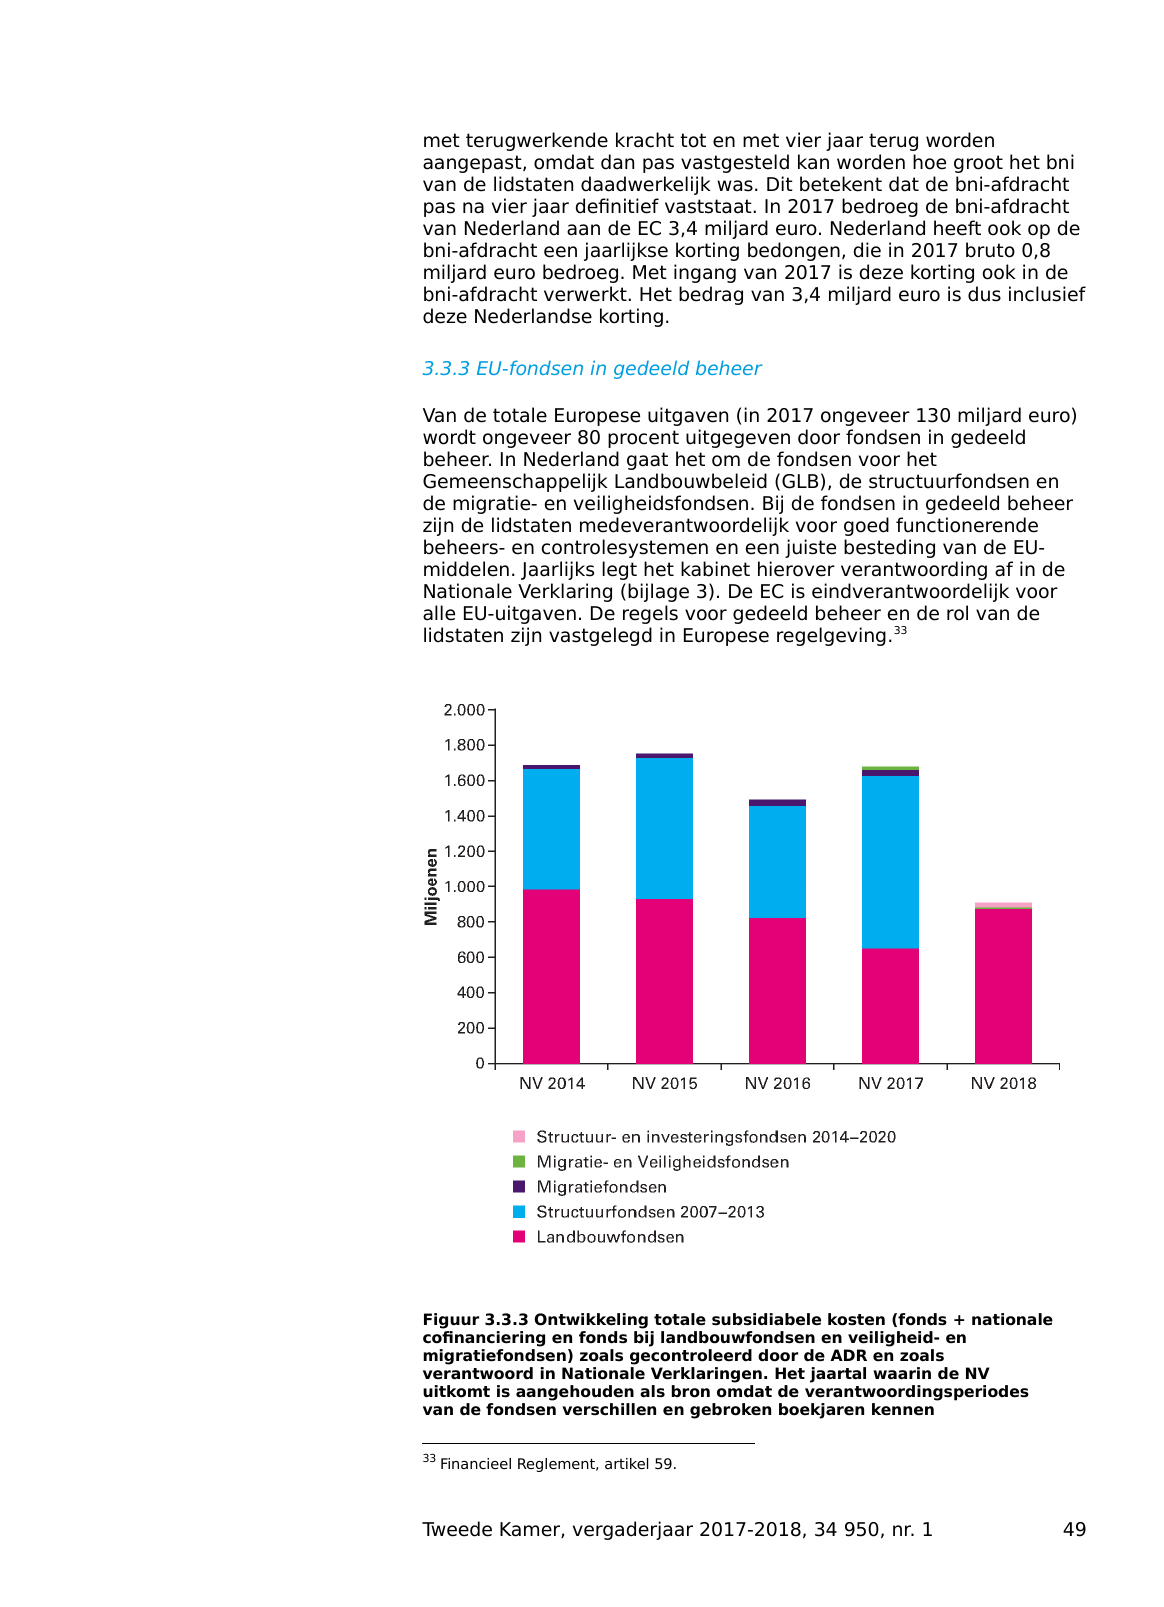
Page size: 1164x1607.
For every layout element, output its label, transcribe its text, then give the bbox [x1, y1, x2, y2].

subtitle 3.3.3 EU-fondsen in gedeeld beheer [422, 358, 1087, 380]
text Van de totale Europese uitgaven (in 2017 ongeveer 130 miljard euro) wordt ongeveer 80 procent uitgegeven door fondsen in gedeeld beheer. In Nederland gaat het om de fondsen voor het Gemeenschappelijk Landbouwbeleid (GLB), de structuurfondsen en de migratie- en veiligheidsfondsen. Bij de fondsen in gedeeld beheer zijn de lidstaten medeverantwoordelijk voor goed functionerende beheers- en controlesystemen en een juiste besteding van de EU-middelen. Jaarlijks legt het kabinet hierover verantwoording af in de Nationale Verklaring (bijlage 3). De EC is eindverantwoordelijk voor alle EU-uitgaven. De regels voor gedeeld beheer en de rol van de lidstaten zijn vastgelegd in Europese regelgeving. [422, 405, 1087, 646]
picture [422, 702, 1060, 1246]
text Financieel Reglement, artikel 59. [422, 1452, 1087, 1474]
text Figuur 3.3.3 Ontwikkeling totale subsidiabele kosten (fonds + nationale cofinanciering en fonds bij landbouwfondsen en veiligheid- en migratiefondsen) zoals gecontroleerd door de ADR en zoals verantwoord in Nationale Verklaringen. Het jaartal waarin de NV uitkomt is aangehouden als bron omdat de verantwoordingsperiodes van de fondsen verschillen en gebroken boekjaren kennen [422, 1311, 1060, 1419]
text met terugwerkende kracht tot en met vier jaar terug worden aangepast, omdat dan pas vastgesteld kan worden hoe groot het bni van de lidstaten daadwerkelijk was. Dit betekent dat de bni-afdracht pas na vier jaar definitief vaststaat. In 2017 bedroeg de bni-afdracht van Nederland aan de EC 3,4 miljard euro. Nederland heeft ook op de bni-afdracht een jaarlijkse korting bedongen, die in 2017 bruto 0,8 miljard euro bedroeg. Met ingang van 2017 is deze korting ook in de bni-afdracht verwerkt. Het bedrag van 3,4 miljard euro is dus inclusief deze Nederlandse korting. [422, 130, 1087, 328]
